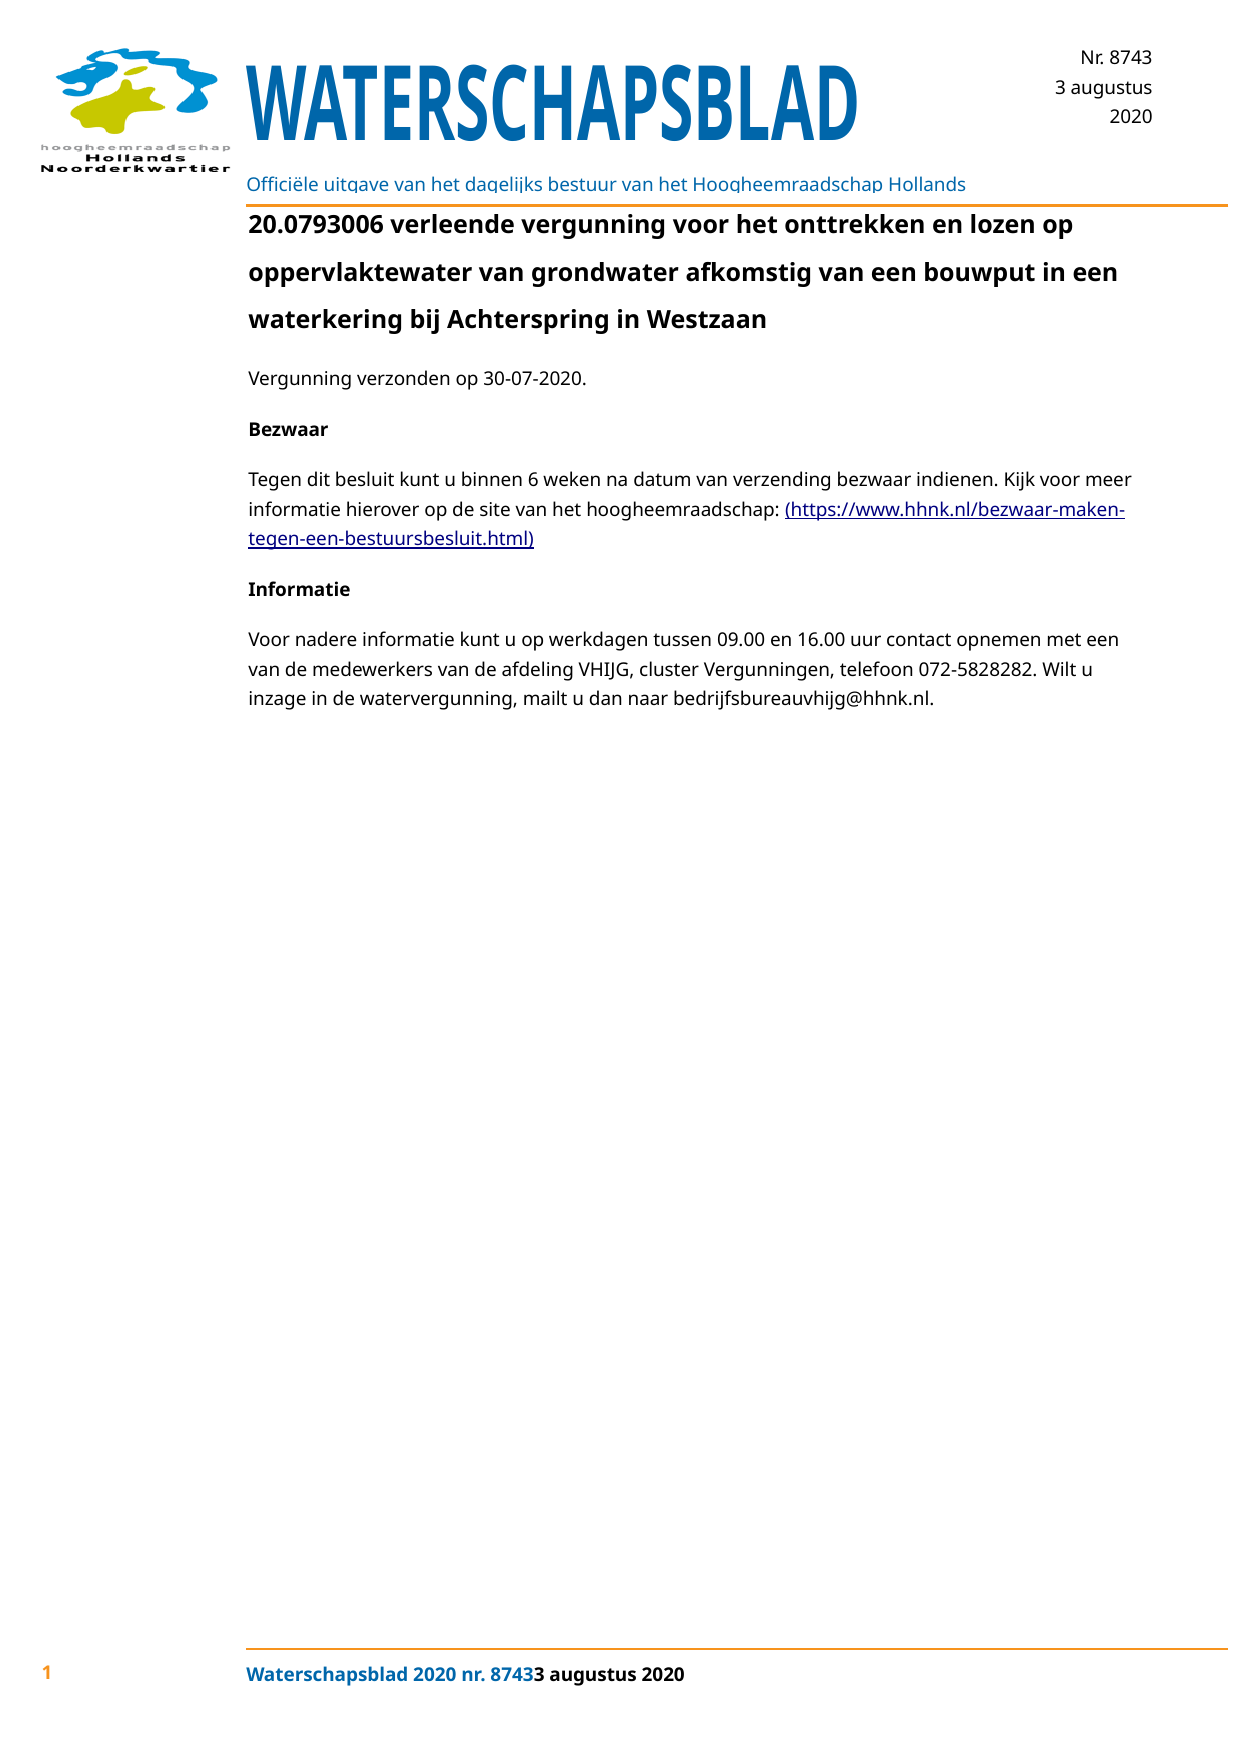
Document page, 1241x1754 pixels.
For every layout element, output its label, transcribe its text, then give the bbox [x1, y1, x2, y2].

picture [41, 47, 231, 172]
text Vergunning verzonden op 30-07-2020. [248, 366, 1152, 391]
text Informatie [248, 576, 1152, 602]
text Tegen dit besluit kunt u binnen 6 weken na datum van verzending bezwaar indienen. Kijk voor meer informatie hierover op de site van het hoogheemraadschap: (https://www.hhnk.nl/bezwaar-maken-tegen-een-bestuursbesluit.html) [248, 466, 1152, 551]
text Voor nadere informatie kunt u op werkdagen tussen 09.00 en 16.00 uur contact opnemen met een van de medewerkers van de afdeling VHIJG, cluster Vergunningen, telefoon 072-5828282. Wilt u inzage in de watervergunning, mailt u dan naar bedrijfsbureauvhijg@hhnk.nl. [248, 626, 1152, 711]
text 20.0793006 verleende vergunning voor het onttrekken en lozen op oppervlaktewater van grondwater afkomstig van een bouwput in een waterkering bij Achterspring in Westzaan [248, 207, 1152, 336]
text Bezwaar [248, 416, 1152, 442]
